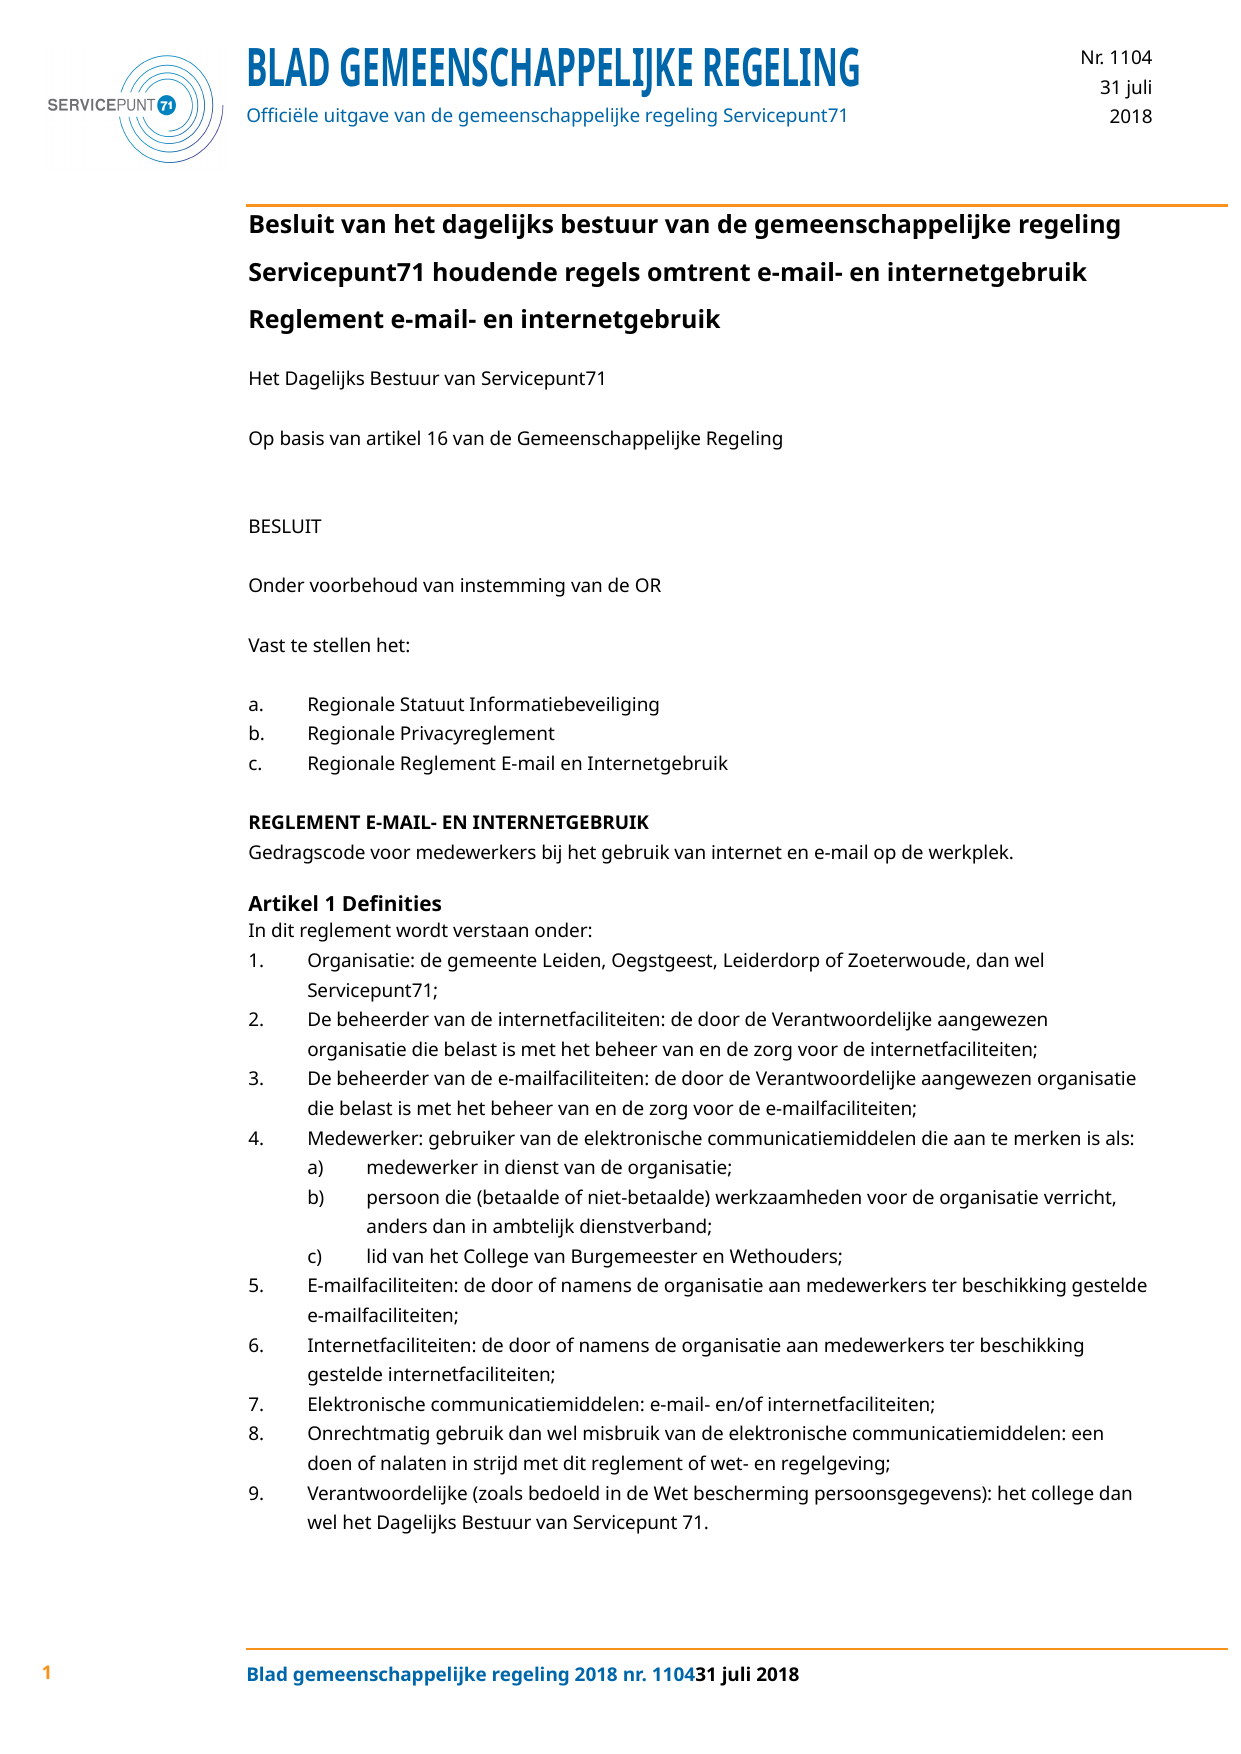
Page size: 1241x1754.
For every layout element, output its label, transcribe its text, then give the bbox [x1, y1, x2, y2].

text Besluit van het dagelijks bestuur van de gemeenschappelijke regeling Servicepunt71 houdende regels omtrent e-mail- en internetgebruik Reglement e-mail- en internetgebruik [248, 207, 1152, 336]
list lid van het College van Burgemeester en Wethouders; [307, 1243, 1152, 1269]
list Elektronische communicatiemiddelen: e-mail- en/of internetfaciliteiten; [248, 1391, 1152, 1417]
list Medewerker: gebruiker van de elektronische communicatiemiddelen die aan te merken is als: [248, 1125, 1152, 1151]
list Organisatie: de gemeente Leiden, Oegstgeest, Leiderdorp of Zoeterwoude, dan wel Servicepunt71; [248, 947, 1152, 1003]
list De beheerder van de internetfaciliteiten: de door de Verantwoordelijke aangewezen organisatie die belast is met het beheer van en de zorg voor de internetfaciliteiten; [248, 1006, 1152, 1062]
list Regionale Reglement E-mail en Internetgebruik [248, 750, 1152, 776]
picture [41, 47, 231, 172]
list E-mailfaciliteiten: de door of namens de organisatie aan medewerkers ter beschikking gestelde e-mailfaciliteiten; [248, 1273, 1152, 1328]
list Regionale Statuut Informatiebeveiliging [248, 691, 1152, 717]
list medewerker in dienst van de organisatie; [307, 1154, 1152, 1180]
text BESLUIT [248, 513, 1152, 539]
list Regionale Privacyreglement [248, 721, 1152, 746]
list De beheerder van de e-mailfaciliteiten: de door de Verantwoordelijke aangewezen organisatie die belast is met het beheer van en de zorg voor de e-mailfaciliteiten; [248, 1066, 1152, 1121]
text REGLEMENT E-MAIL- EN INTERNETGEBRUIK [248, 809, 1152, 835]
list Internetfaciliteiten: de door of namens de organisatie aan medewerkers ter beschikking gestelde internetfaciliteiten; [248, 1332, 1152, 1387]
text Gedragscode voor medewerkers bij het gebruik van internet en e-mail op de werkplek. [248, 839, 1152, 864]
text Vast te stellen het: [248, 632, 1152, 657]
text Onder voorbehoud van instemming van de OR [248, 573, 1152, 598]
text Op basis van artikel 16 van de Gemeenschappelijke Regeling [248, 425, 1152, 450]
text In dit reglement wordt verstaan onder: [248, 918, 1152, 943]
list Onrechtmatig gebruik dan wel misbruik van de elektronische communicatiemiddelen: een doen of nalaten in strijd met dit reglement of wet- en regelgeving; [248, 1421, 1152, 1476]
text Artikel 1 Definities [248, 889, 1152, 918]
text Het Dagelijks Bestuur van Servicepunt71 [248, 366, 1152, 391]
list persoon die (betaalde of niet-betaalde) werkzaamheden voor de organisatie verricht, anders dan in ambtelijk dienstverband; [307, 1184, 1152, 1239]
list Verantwoordelijke (zoals bedoeld in de Wet bescherming persoonsgegevens): het college dan wel het Dagelijks Bestuur van Servicepunt 71. [248, 1480, 1152, 1535]
